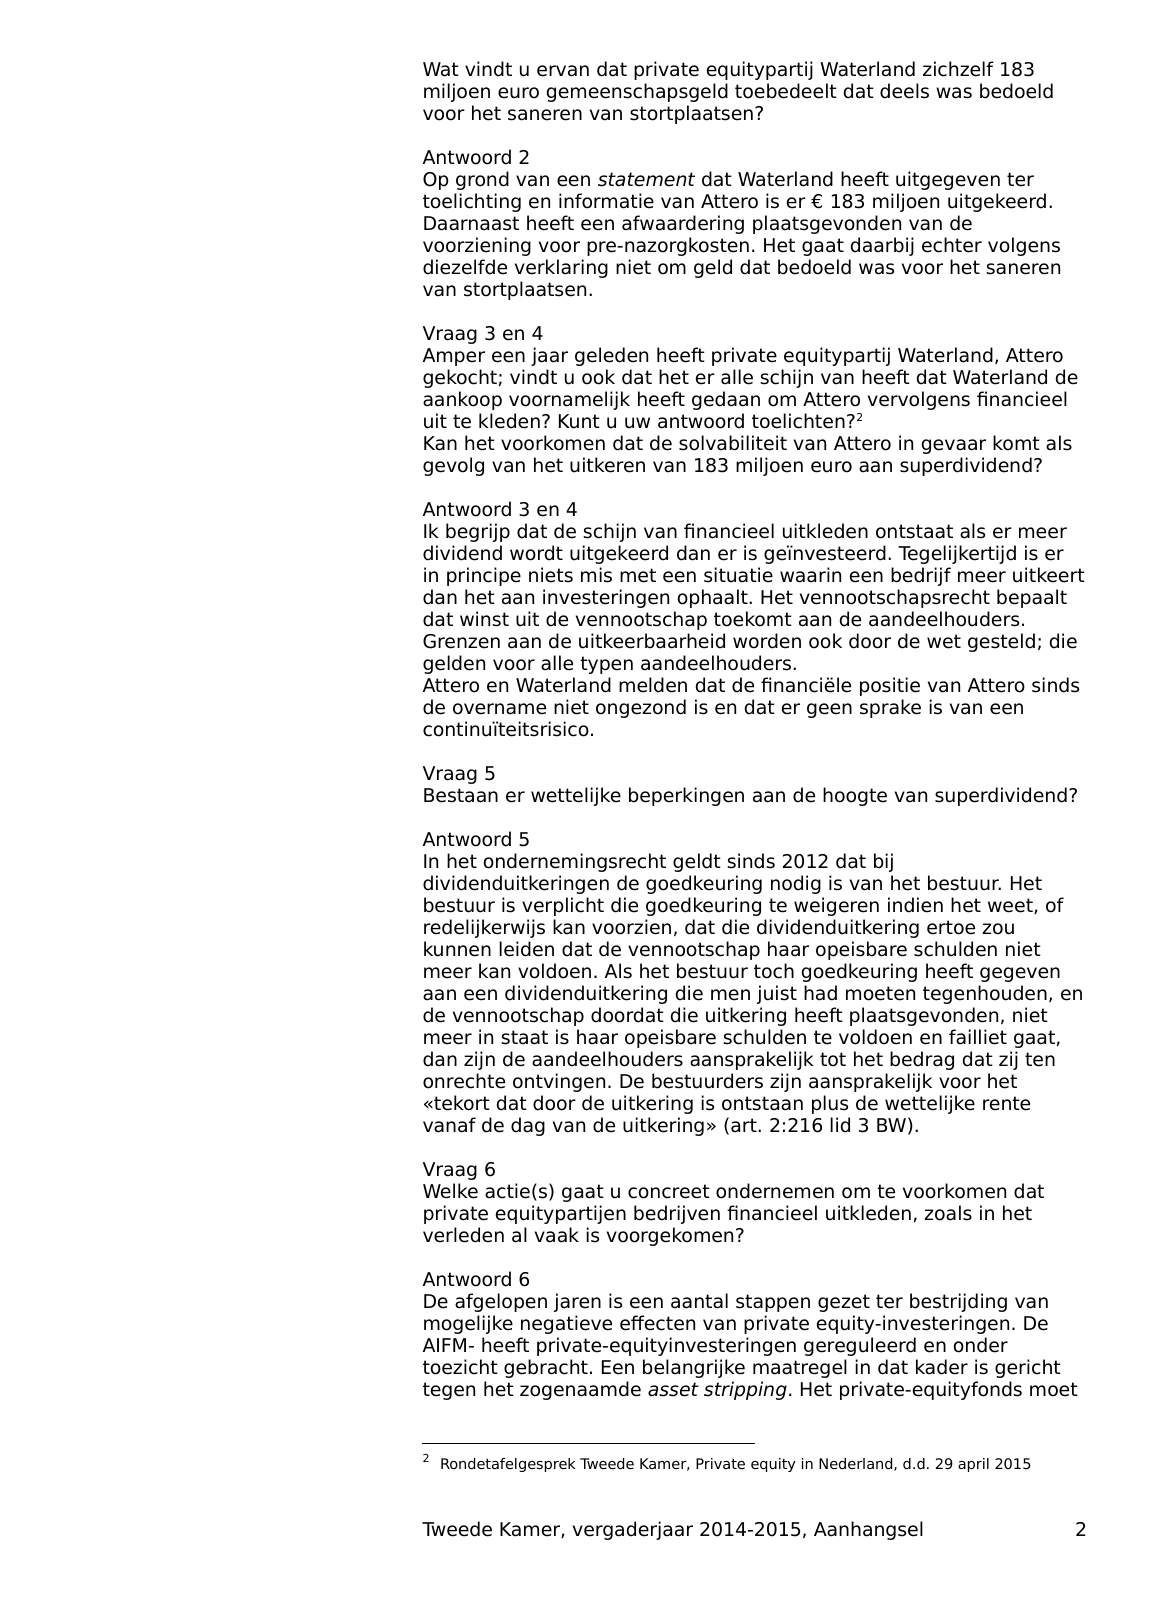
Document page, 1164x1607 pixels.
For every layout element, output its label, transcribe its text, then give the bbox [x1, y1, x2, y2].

text Vraag 5 [422, 763, 1087, 785]
text Welke actie(s) gaat u concreet ondernemen om te voorkomen dat private equitypartijen bedrijven financieel uitkleden, zoals in het verleden al vaak is voorgekomen? [422, 1181, 1087, 1247]
text Antwoord 6 [422, 1269, 1087, 1291]
text Kan het voorkomen dat de solvabiliteit van Attero in gevaar komt als gevolg van het uitkeren van 183 miljoen euro aan superdividend? [422, 433, 1087, 477]
text Op grond van een statement dat Waterland heeft uitgegeven ter toelichting en informatie van Attero is er € 183 miljoen uitgekeerd. Daarnaast heeft een afwaardering plaatsgevonden van de voorziening voor pre-nazorgkosten. Het gaat daarbij echter volgens diezelfde verklaring niet om geld dat bedoeld was voor het saneren van stortplaatsen. [422, 169, 1087, 301]
text Ik begrijp dat de schijn van financieel uitkleden ontstaat als er meer dividend wordt uitgekeerd dan er is geïnvesteerd. Tegelijkertijd is er in principe niets mis met een situatie waarin een bedrijf meer uitkeert dan het aan investeringen ophaalt. Het vennootschapsrecht bepaalt dat winst uit de vennootschap toekomt aan de aandeelhouders. Grenzen aan de uitkeerbaarheid worden ook door de wet gesteld; die gelden voor alle typen aandeelhouders. [422, 521, 1087, 675]
text Vraag 3 en 4 [422, 323, 1087, 345]
text Amper een jaar geleden heeft private equitypartij Waterland, Attero gekocht; vindt u ook dat het er alle schijn van heeft dat Waterland de aankoop voornamelijk heeft gedaan om Attero vervolgens financieel uit te kleden? Kunt u uw antwoord toelichten? [422, 345, 1087, 433]
text Antwoord 3 en 4 [422, 499, 1087, 521]
text Bestaan er wettelijke beperkingen aan de hoogte van superdividend? [422, 785, 1087, 807]
text Antwoord 2 [422, 147, 1087, 169]
text Antwoord 5 [422, 829, 1087, 851]
text Attero en Waterland melden dat de financiële positie van Attero sinds de overname niet ongezond is en dat er geen sprake is van een continuïteitsrisico. [422, 675, 1087, 741]
text Wat vindt u ervan dat private equitypartij Waterland zichzelf 183 miljoen euro gemeenschapsgeld toebedeelt dat deels was bedoeld voor het saneren van stortplaatsen? [422, 59, 1087, 125]
text Vraag 6 [422, 1159, 1087, 1181]
text De afgelopen jaren is een aantal stappen gezet ter bestrijding van mogelijke negatieve effecten van private equity-investeringen. De AIFM- heeft private-equityinvesteringen gereguleerd en onder toezicht gebracht. Een belangrijke maatregel in dat kader is gericht tegen het zogenaamde asset stripping. Het private-equityfonds moet [422, 1291, 1087, 1401]
text Rondetafelgesprek Tweede Kamer, Private equity in Nederland, d.d. 29 april 2015 [422, 1452, 1087, 1474]
text In het ondernemingsrecht geldt sinds 2012 dat bij dividenduitkeringen de goedkeuring nodig is van het bestuur. Het bestuur is verplicht die goedkeuring te weigeren indien het weet, of redelijkerwijs kan voorzien, dat die dividenduitkering ertoe zou kunnen leiden dat de vennootschap haar opeisbare schulden niet meer kan voldoen. Als het bestuur toch goedkeuring heeft gegeven aan een dividenduitkering die men juist had moeten tegenhouden, en de vennootschap doordat die uitkering heeft plaatsgevonden, niet meer in staat is haar opeisbare schulden te voldoen en failliet gaat, dan zijn de aandeelhouders aansprakelijk tot het bedrag dat zij ten onrechte ontvingen. De bestuurders zijn aansprakelijk voor het «tekort dat door de uitkering is ontstaan plus de wettelijke rente vanaf de dag van de uitkering» (art. 2:216 lid 3 BW). [422, 851, 1087, 1137]
